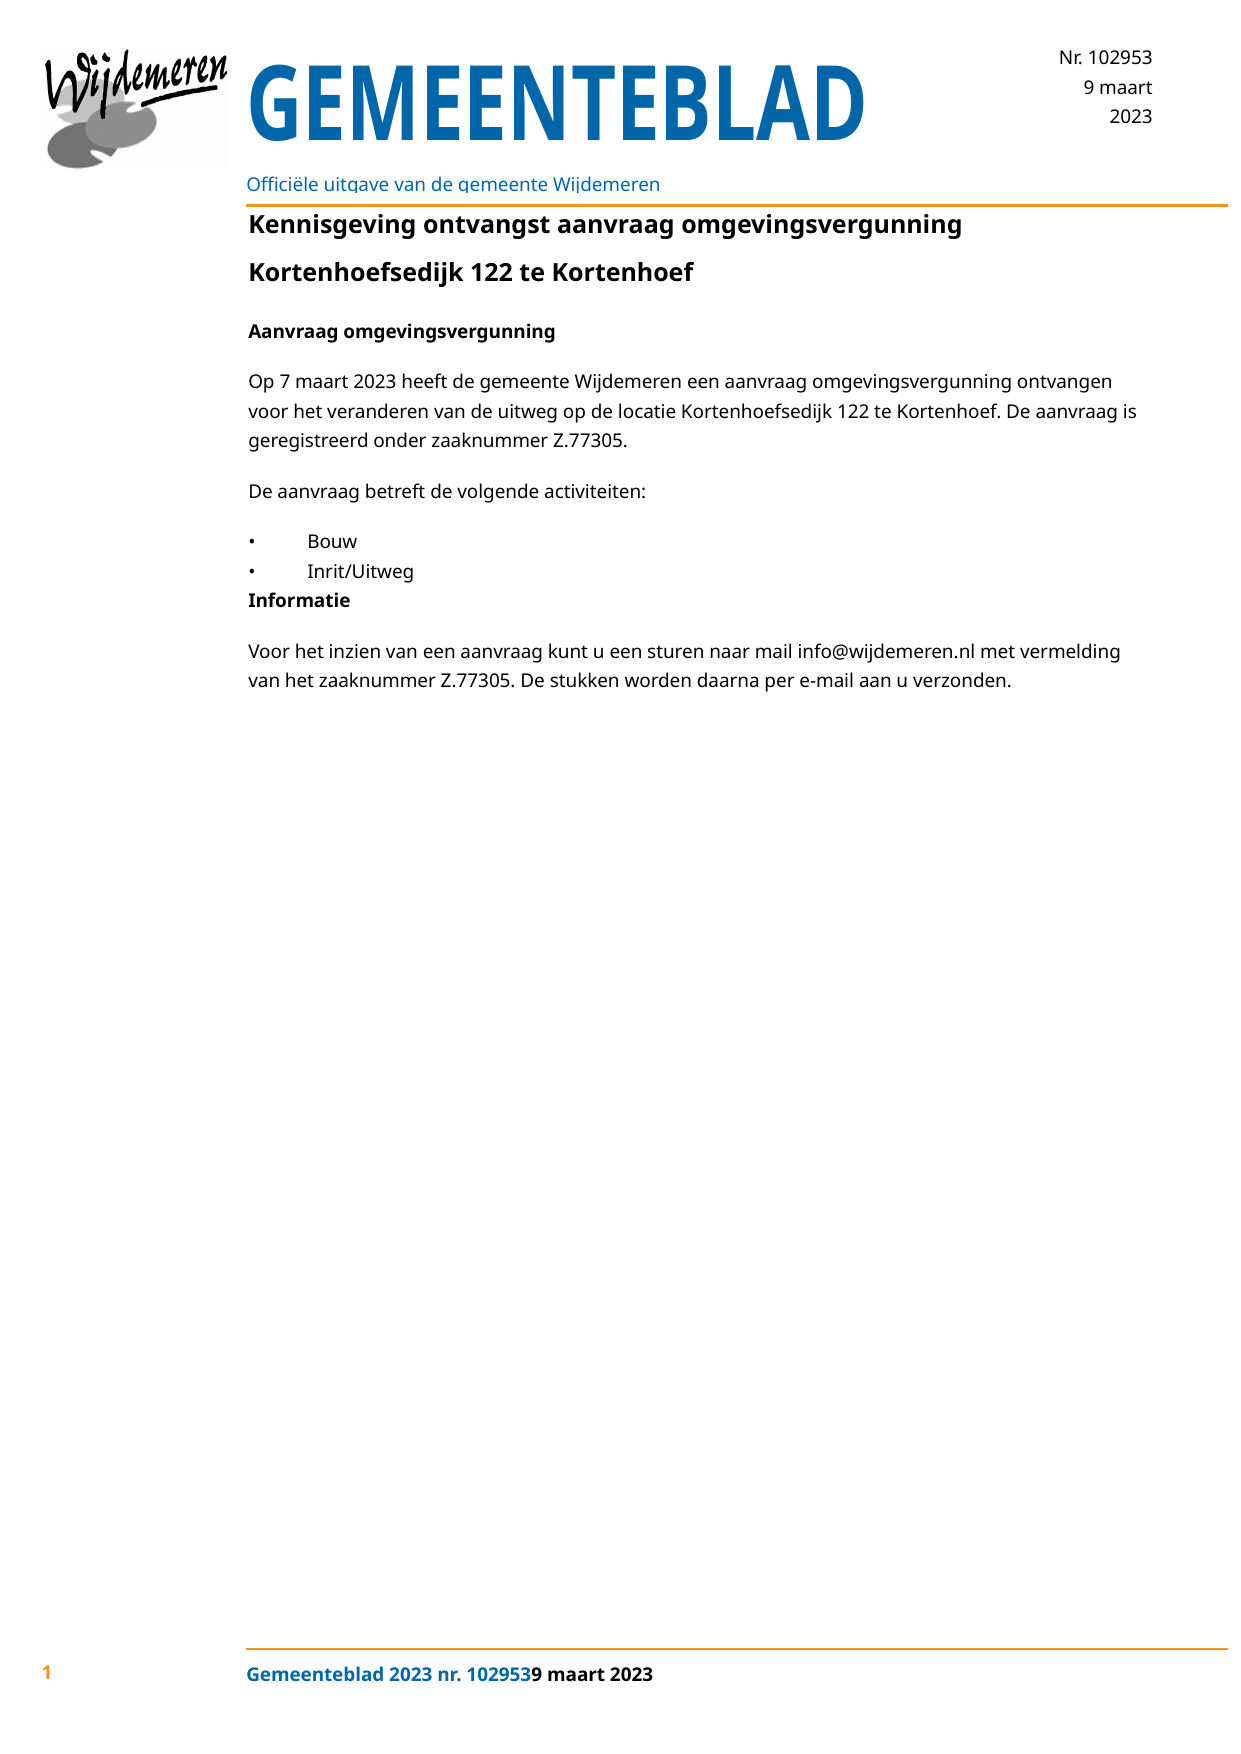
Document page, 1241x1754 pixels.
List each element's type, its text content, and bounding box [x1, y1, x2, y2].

text Kennisgeving ontvangst aanvraag omgevingsvergunning Kortenhoefsedijk 122 te Kortenhoef [248, 207, 1152, 288]
text Voor het inzien van een aanvraag kunt u een sturen naar mail info@wijdemeren.nl met vermelding van het zaaknummer Z.77305. De stukken worden daarna per e-mail aan u verzonden. [248, 638, 1152, 693]
list Bouw [248, 528, 1152, 554]
text De aanvraag betreft de volgende activiteiten: [248, 478, 1152, 504]
list Inrit/Uitweg [248, 558, 1152, 584]
picture [41, 47, 231, 172]
text Aanvraag omgevingsvergunning [248, 318, 1152, 344]
text Op 7 maart 2023 heeft de gemeente Wijdemeren een aanvraag omgevingsvergunning ontvangen voor het veranderen van de uitweg op de locatie Kortenhoefsedijk 122 te Kortenhoef. De aanvraag is geregistreerd onder zaaknummer Z.77305. [248, 368, 1152, 453]
text Informatie [248, 587, 1152, 613]
